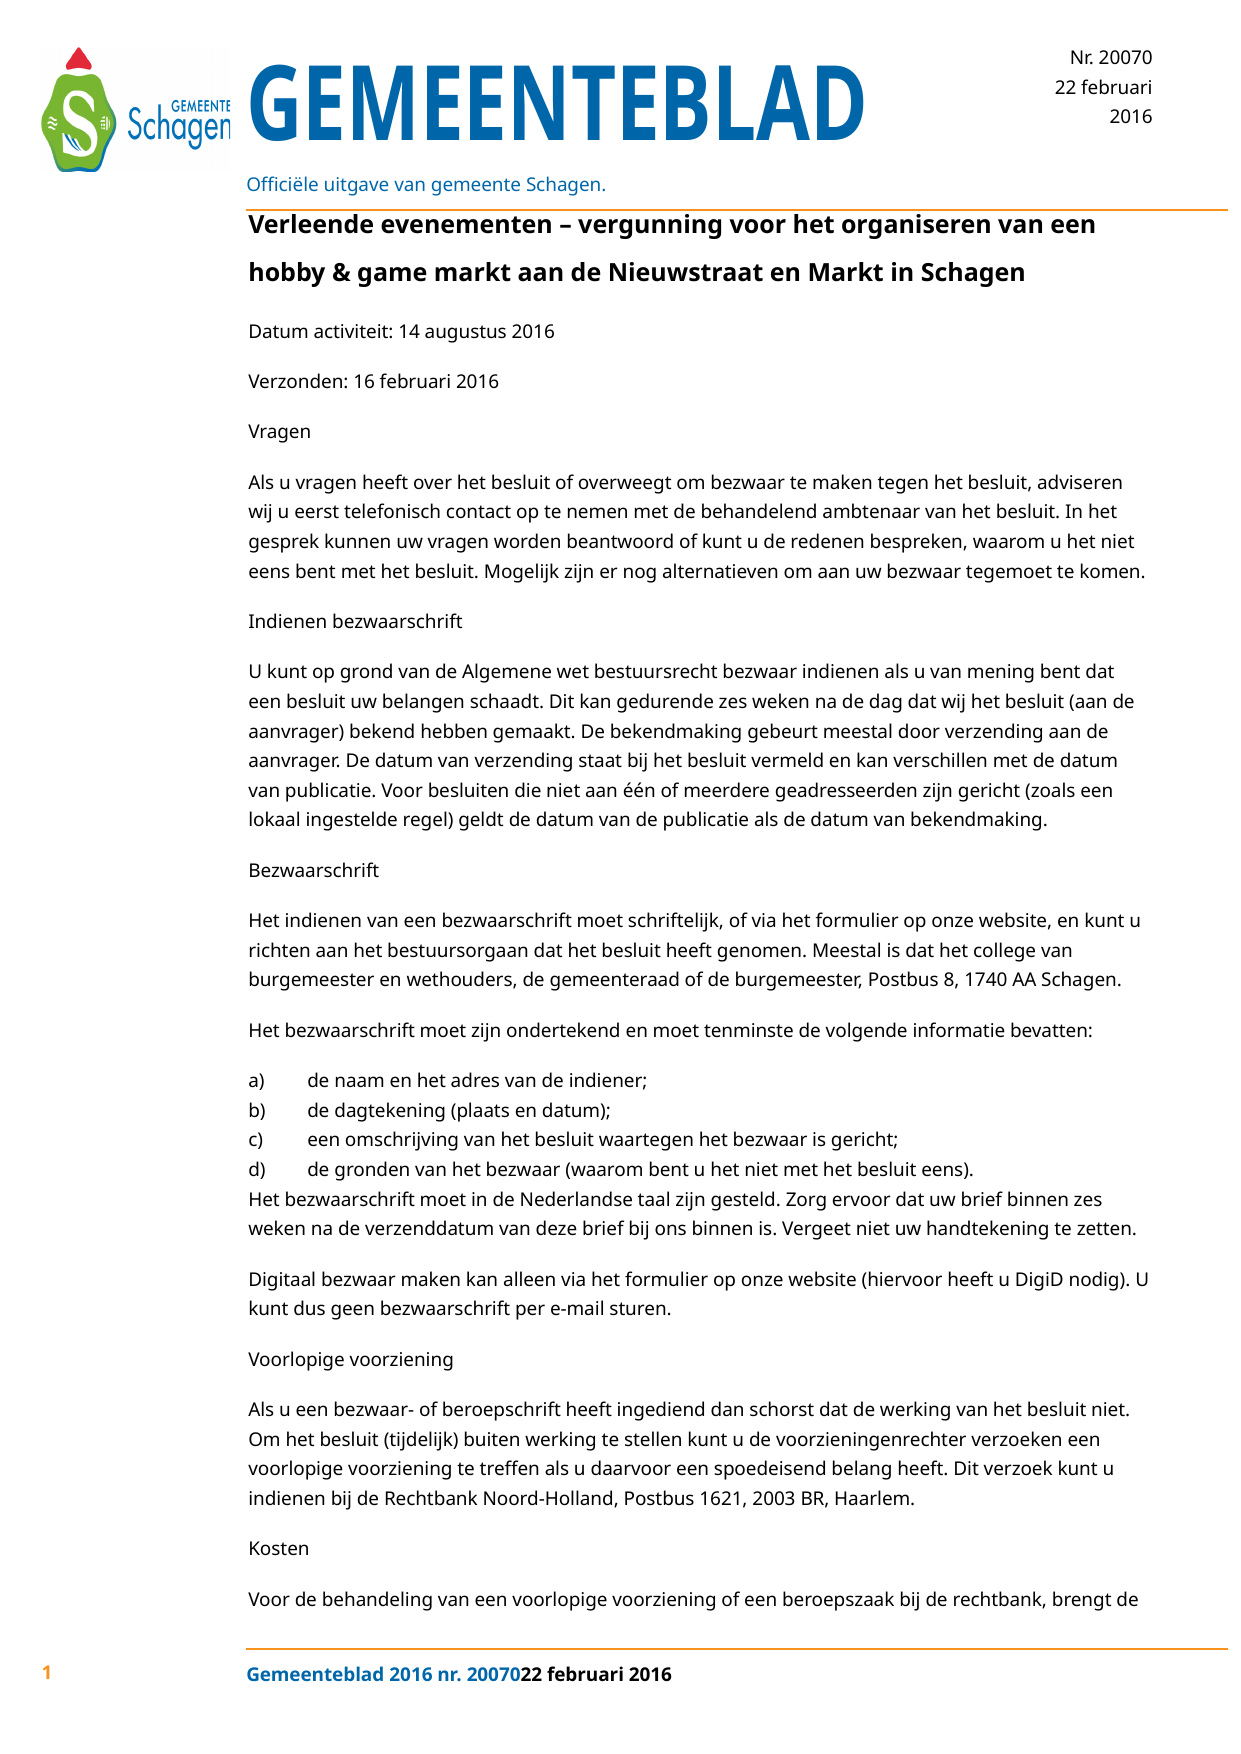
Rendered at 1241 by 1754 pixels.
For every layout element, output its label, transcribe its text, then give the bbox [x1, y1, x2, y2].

text Voor de behandeling van een voorlopige voorziening of een beroepszaak bij de rechtbank, brengt de [248, 1586, 1152, 1612]
text Het indienen van een bezwaarschrift moet schriftelijk, of via het formulier op onze website, en kunt u richten aan het bestuursorgaan dat het besluit heeft genomen. Meestal is dat het college van burgemeester en wethouders, de gemeenteraad of de burgemeester, Postbus 8, 1740 AA Schagen. [248, 907, 1152, 992]
text Het bezwaarschrift moet zijn ondertekend en moet tenminste de volgende informatie bevatten: [248, 1017, 1152, 1043]
text Het bezwaarschrift moet in de Nederlandse taal zijn gesteld. Zorg ervoor dat uw brief binnen zes weken na de verzenddatum van deze brief bij ons binnen is. Vergeet niet uw handtekening te zetten. [248, 1186, 1152, 1241]
text Vragen [248, 419, 1152, 444]
list de gronden van het bezwaar (waarom bent u het niet met het besluit eens). [248, 1156, 1152, 1182]
list de dagtekening (plaats en datum); [248, 1097, 1152, 1123]
picture [41, 47, 231, 172]
text U kunt op grond van de Algemene wet bestuursrecht bezwaar indienen als u van mening bent dat een besluit uw belangen schaadt. Dit kan gedurende zes weken na de dag dat wij het besluit (aan de aanvrager) bekend hebben gemaakt. De bekendmaking gebeurt meestal door verzending aan de aanvrager. De datum van verzending staat bij het besluit vermeld en kan verschillen met de datum van publicatie. Voor besluiten die niet aan één of meerdere geadresseerden zijn gericht (zoals een lokaal ingestelde regel) geldt de datum van de publicatie als de datum van bekendmaking. [248, 659, 1152, 832]
list een omschrijving van het besluit waartegen het bezwaar is gericht; [248, 1127, 1152, 1152]
text Als u vragen heeft over het besluit of overweegt om bezwaar te maken tegen het besluit, adviseren wij u eerst telefonisch contact op te nemen met de behandelend ambtenaar van het besluit. In het gesprek kunnen uw vragen worden beantwoord of kunt u de redenen bespreken, waarom u het niet eens bent met het besluit. Mogelijk zijn er nog alternatieven om aan uw bezwaar tegemoet te komen. [248, 469, 1152, 584]
text Indienen bezwaarschrift [248, 608, 1152, 634]
text Datum activiteit: 14 augustus 2016 [248, 318, 1152, 344]
list de naam en het adres van de indiener; [248, 1067, 1152, 1093]
text Digitaal bezwaar maken kan alleen via het formulier op onze website (hiervoor heeft u DigiD nodig). U kunt dus geen bezwaarschrift per e-mail sturen. [248, 1266, 1152, 1321]
text Als u een bezwaar- of beroepschrift heeft ingediend dan schorst dat de werking van het besluit niet. Om het besluit (tijdelijk) buiten werking te stellen kunt u de voorzieningenrechter verzoeken een voorlopige voorziening te treffen als u daarvoor een spoedeisend belang heeft. Dit verzoek kunt u indienen bij de Rechtbank Noord-Holland, Postbus 1621, 2003 BR, Haarlem. [248, 1396, 1152, 1511]
text Verzonden: 16 februari 2016 [248, 368, 1152, 394]
text Voorlopige voorziening [248, 1346, 1152, 1372]
text Kosten [248, 1535, 1152, 1561]
text Verleende evenementen – vergunning voor het organiseren van een hobby & game markt aan de Nieuwstraat en Markt in Schagen [248, 211, 1152, 288]
text Bezwaarschrift [248, 857, 1152, 883]
